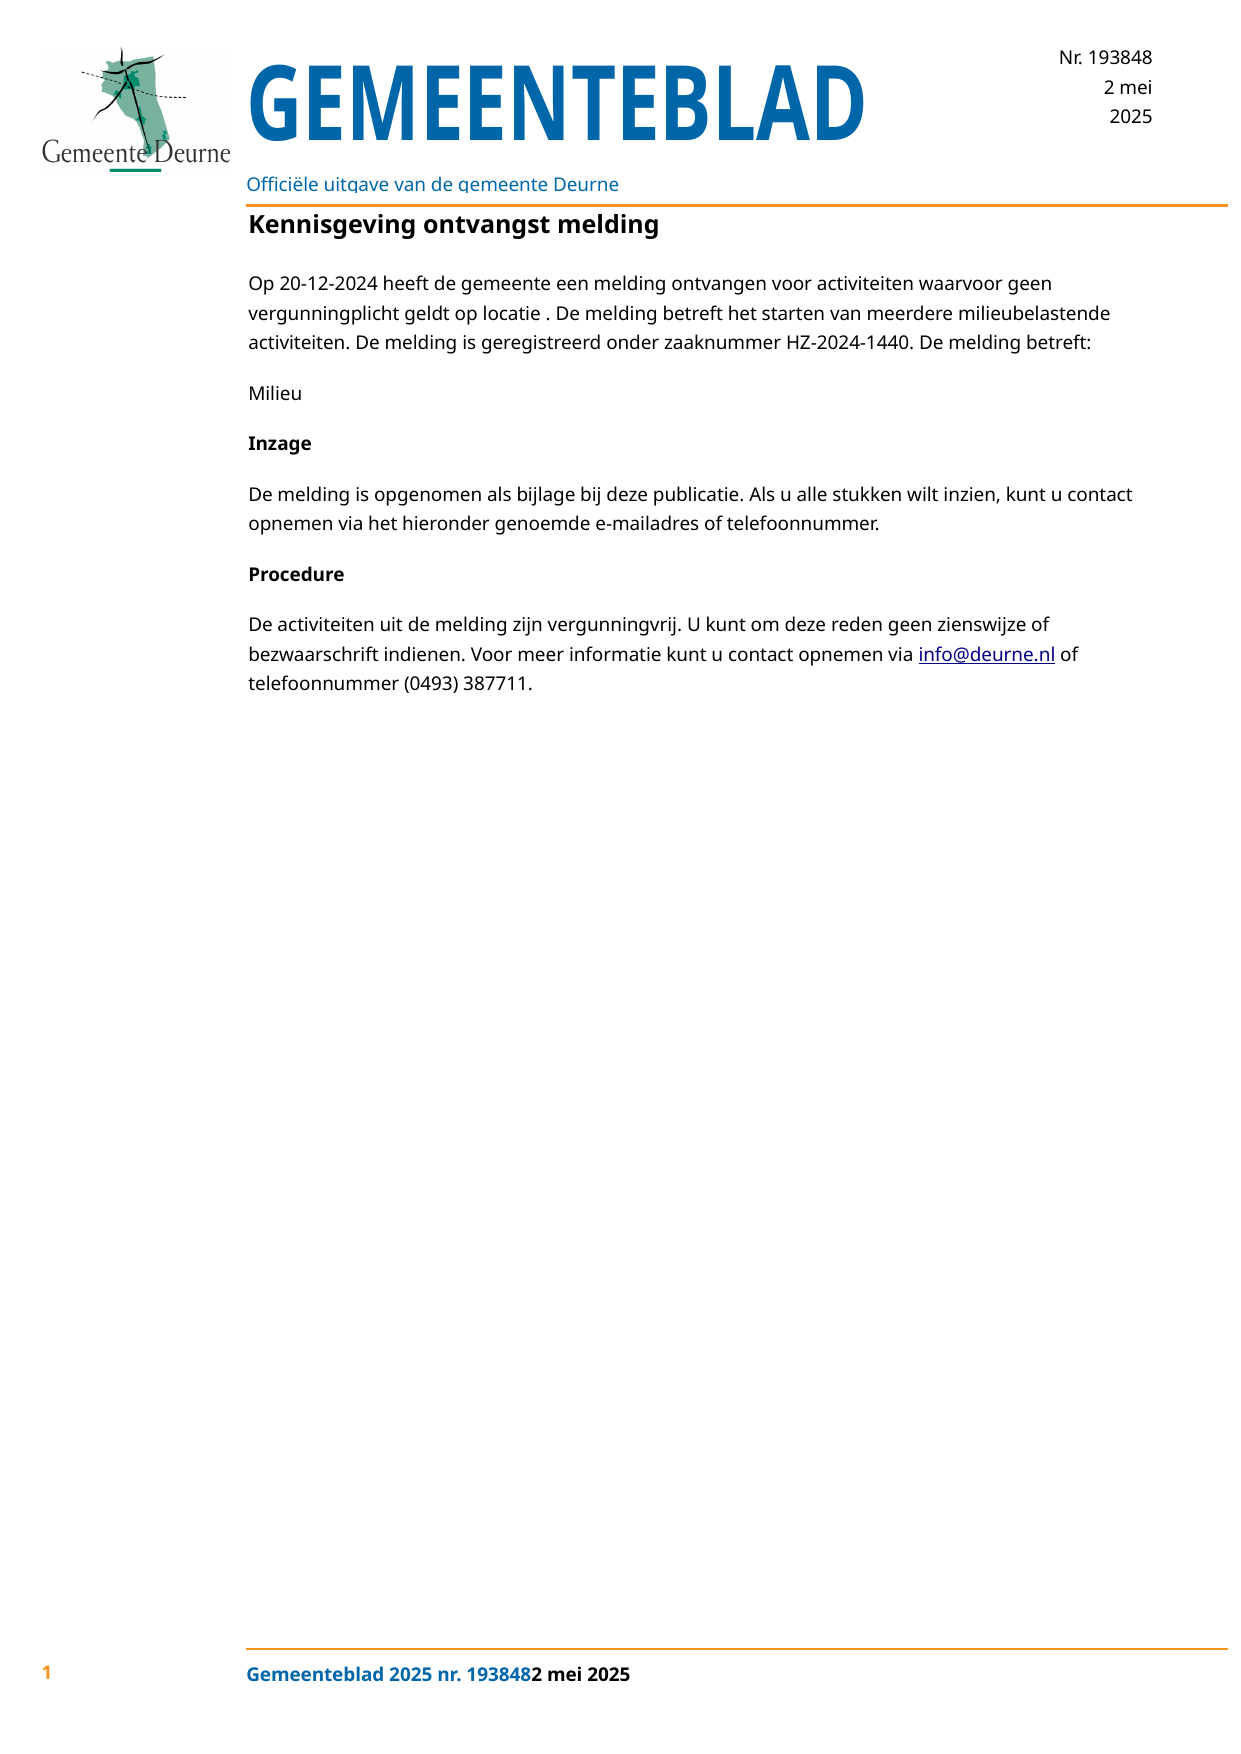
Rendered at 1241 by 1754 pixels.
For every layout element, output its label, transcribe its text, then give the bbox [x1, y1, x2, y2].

text De activiteiten uit de melding zijn vergunningvrij. U kunt om deze reden geen zienswijze of bezwaarschrift indienen. Voor meer informatie kunt u contact opnemen via info@deurne.nl of telefoonnummer (0493) 387711. [248, 611, 1152, 696]
text Kennisgeving ontvangst melding [248, 207, 1152, 241]
picture [41, 47, 231, 172]
text Milieu [248, 380, 1152, 406]
text Op 20-12-2024 heeft de gemeente een melding ontvangen voor activiteiten waarvoor geen vergunningplicht geldt op locatie . De melding betreft het starten van meerdere milieubelastende activiteiten. De melding is geregistreerd onder zaaknummer HZ-2024-1440. De melding betreft: [248, 270, 1152, 355]
text Procedure [248, 561, 1152, 586]
text De melding is opgenomen als bijlage bij deze publicatie. Als u alle stukken wilt inzien, kunt u contact opnemen via het hieronder genoemde e-mailadres of telefoonnummer. [248, 481, 1152, 536]
text Inzage [248, 430, 1152, 456]
